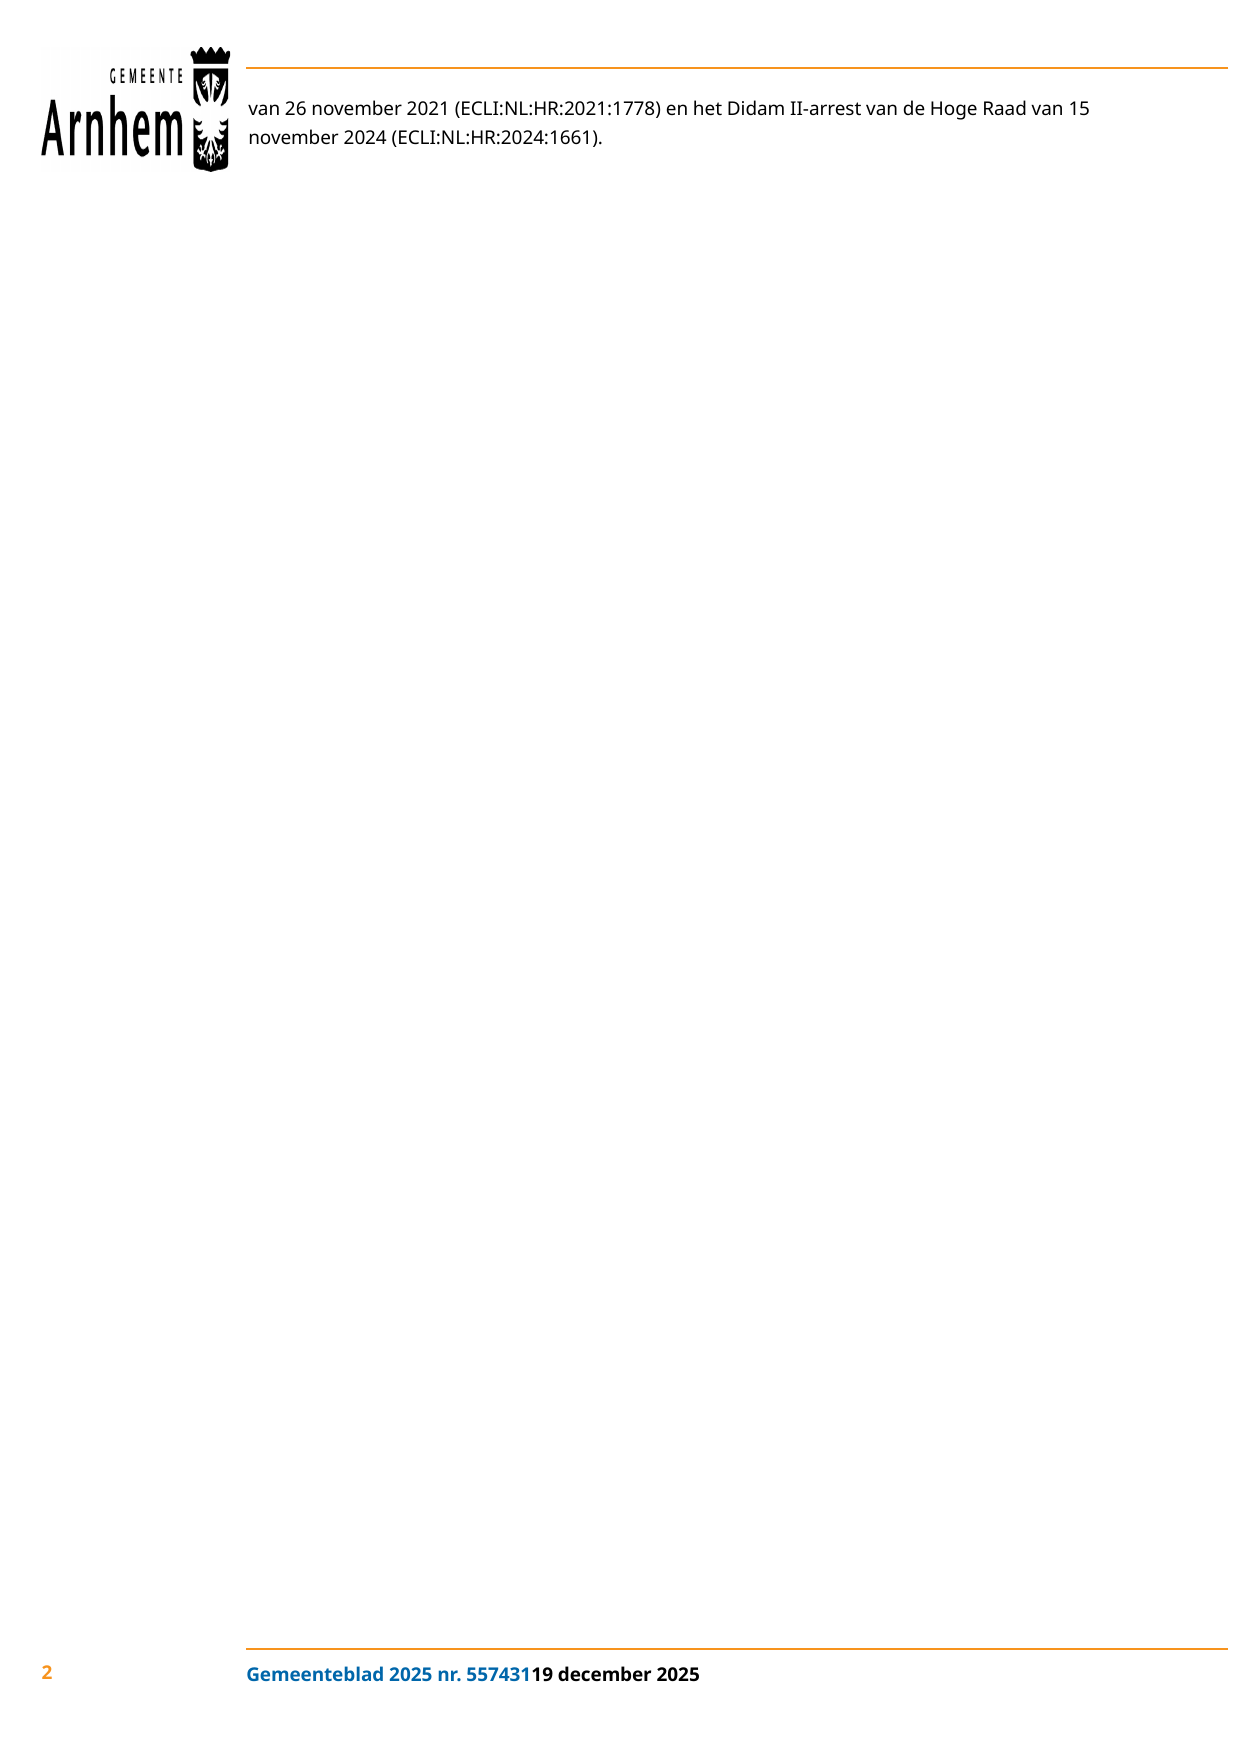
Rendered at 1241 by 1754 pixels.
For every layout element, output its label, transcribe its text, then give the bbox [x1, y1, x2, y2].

picture [41, 47, 231, 172]
text van 26 november 2021 (ECLI:NL:HR:2021:1778) en het Didam II-arrest van de Hoge Raad van 15 november 2024 (ECLI:NL:HR:2024:1661). [248, 95, 1152, 150]
